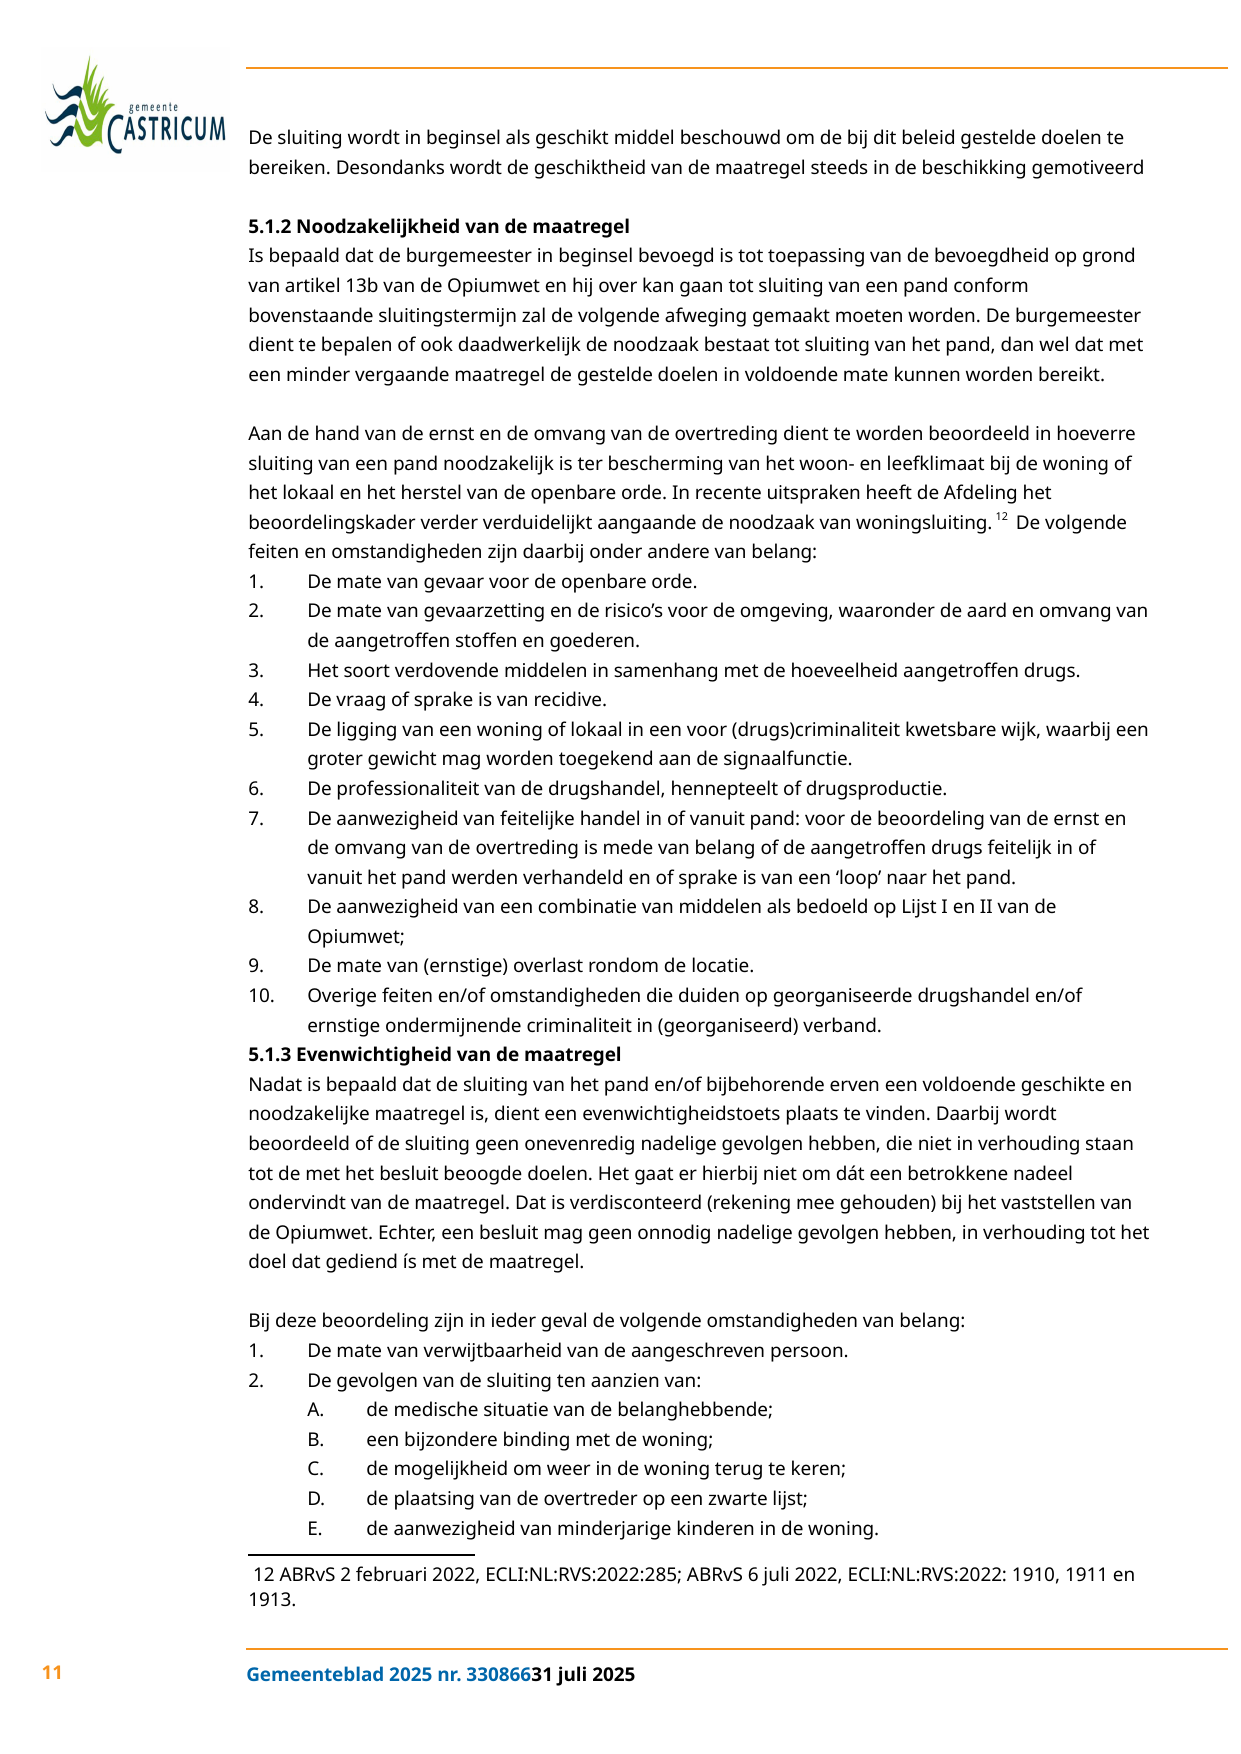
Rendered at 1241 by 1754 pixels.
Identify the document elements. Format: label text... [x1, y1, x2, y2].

list De aanwezigheid van een combinatie van middelen als bedoeld op Lijst I en II van de Opiumwet; [248, 893, 1152, 949]
list De mate van verwijtbaarheid van de aangeschreven persoon. [248, 1337, 1152, 1363]
picture [41, 47, 231, 172]
text Is bepaald dat de burgemeester in beginsel bevoegd is tot toepassing van de bevoegdheid op grond van artikel 13b van de Opiumwet en hij over kan gaan tot sluiting van een pand conform bovenstaande sluitingstermijn zal de volgende afweging gemaakt moeten worden. De burgemeester dient te bepalen of ook daadwerkelijk de noodzaak bestaat tot sluiting van het pand, dan wel dat met een minder vergaande maatregel de gestelde doelen in voldoende mate kunnen worden bereikt. [248, 243, 1152, 387]
list De aanwezigheid van feitelijke handel in of vanuit pand: voor de beoordeling van de ernst en de omvang van de overtreding is mede van belang of de aangetroffen drugs feitelijk in of vanuit het pand werden verhandeld en of sprake is van een ‘loop’ naar het pand. [248, 805, 1152, 890]
list De vraag of sprake is van recidive. [248, 686, 1152, 712]
list Het soort verdovende middelen in samenhang met de hoeveelheid aangetroffen drugs. [248, 657, 1152, 683]
text 5.1.2 Noodzakelijkheid van de maatregel [248, 213, 1152, 239]
list De mate van gevaar voor de openbare orde. [248, 568, 1152, 594]
list De gevolgen van de sluiting ten aanzien van: [248, 1367, 1152, 1393]
text Bij deze beoordeling zijn in ieder geval de volgende omstandigheden van belang: [248, 1308, 1152, 1333]
text De sluiting wordt in beginsel als geschikt middel beschouwd om de bij dit beleid gestelde doelen te bereiken. Desondanks wordt de geschiktheid van de maatregel steeds in de beschikking gemotiveerd [248, 124, 1152, 180]
text Aan de hand van de ernst en de omvang van de overtreding dient te worden beoordeeld in hoeverre sluiting van een pand noodzakelijk is ter bescherming van het woon- en leefklimaat bij de woning of het lokaal en het herstel van de openbare orde. In recente uitspraken heeft de Afdeling het beoordelingskader verder verduidelijkt aangaande de noodzaak van woningsluiting. De volgende feiten en omstandigheden zijn daarbij onder andere van belang: [248, 420, 1152, 564]
list de mogelijkheid om weer in de woning terug te keren; [307, 1456, 1152, 1481]
list De mate van (ernstige) overlast rondom de locatie. [248, 953, 1152, 978]
list de aanwezigheid van minderjarige kinderen in de woning. [307, 1515, 1152, 1541]
list De ligging van een woning of lokaal in een voor (drugs)criminaliteit kwetsbare wijk, waarbij een groter gewicht mag worden toegekend aan de signaalfunctie. [248, 716, 1152, 771]
list de medische situatie van de belanghebbende; [307, 1396, 1152, 1422]
text ABRvS 2 februari 2022, ECLI:NL:RVS:2022:285; ABRvS 6 juli 2022, ECLI:NL:RVS:2022: 1910, 1911 en 1913. [248, 1561, 1152, 1612]
list De mate van gevaarzetting en de risico’s voor de omgeving, waaronder de aard en omvang van de aangetroffen stoffen en goederen. [248, 598, 1152, 653]
text Nadat is bepaald dat de sluiting van het pand en/of bijbehorende erven een voldoende geschikte en noodzakelijke maatregel is, dient een evenwichtigheidstoets plaats te vinden. Daarbij wordt beoordeeld of de sluiting geen onevenredig nadelige gevolgen hebben, die niet in verhouding staan tot de met het besluit beoogde doelen. Het gaat er hierbij niet om dát een betrokkene nadeel ondervindt van de maatregel. Dat is verdisconteerd (rekening mee gehouden) bij het vaststellen van de Opiumwet. Echter, een besluit mag geen onnodig nadelige gevolgen hebben, in verhouding tot het doel dat gediend ís met de maatregel. [248, 1071, 1152, 1274]
text 5.1.3 Evenwichtigheid van de maatregel [248, 1041, 1152, 1067]
list Overige feiten en/of omstandigheden die duiden op georganiseerde drugshandel en/of ernstige ondermijnende criminaliteit in (georganiseerd) verband. [248, 982, 1152, 1038]
list De professionaliteit van de drugshandel, hennepteelt of drugsproductie. [248, 775, 1152, 801]
list de plaatsing van de overtreder op een zwarte lijst; [307, 1485, 1152, 1511]
list een bijzondere binding met de woning; [307, 1426, 1152, 1452]
